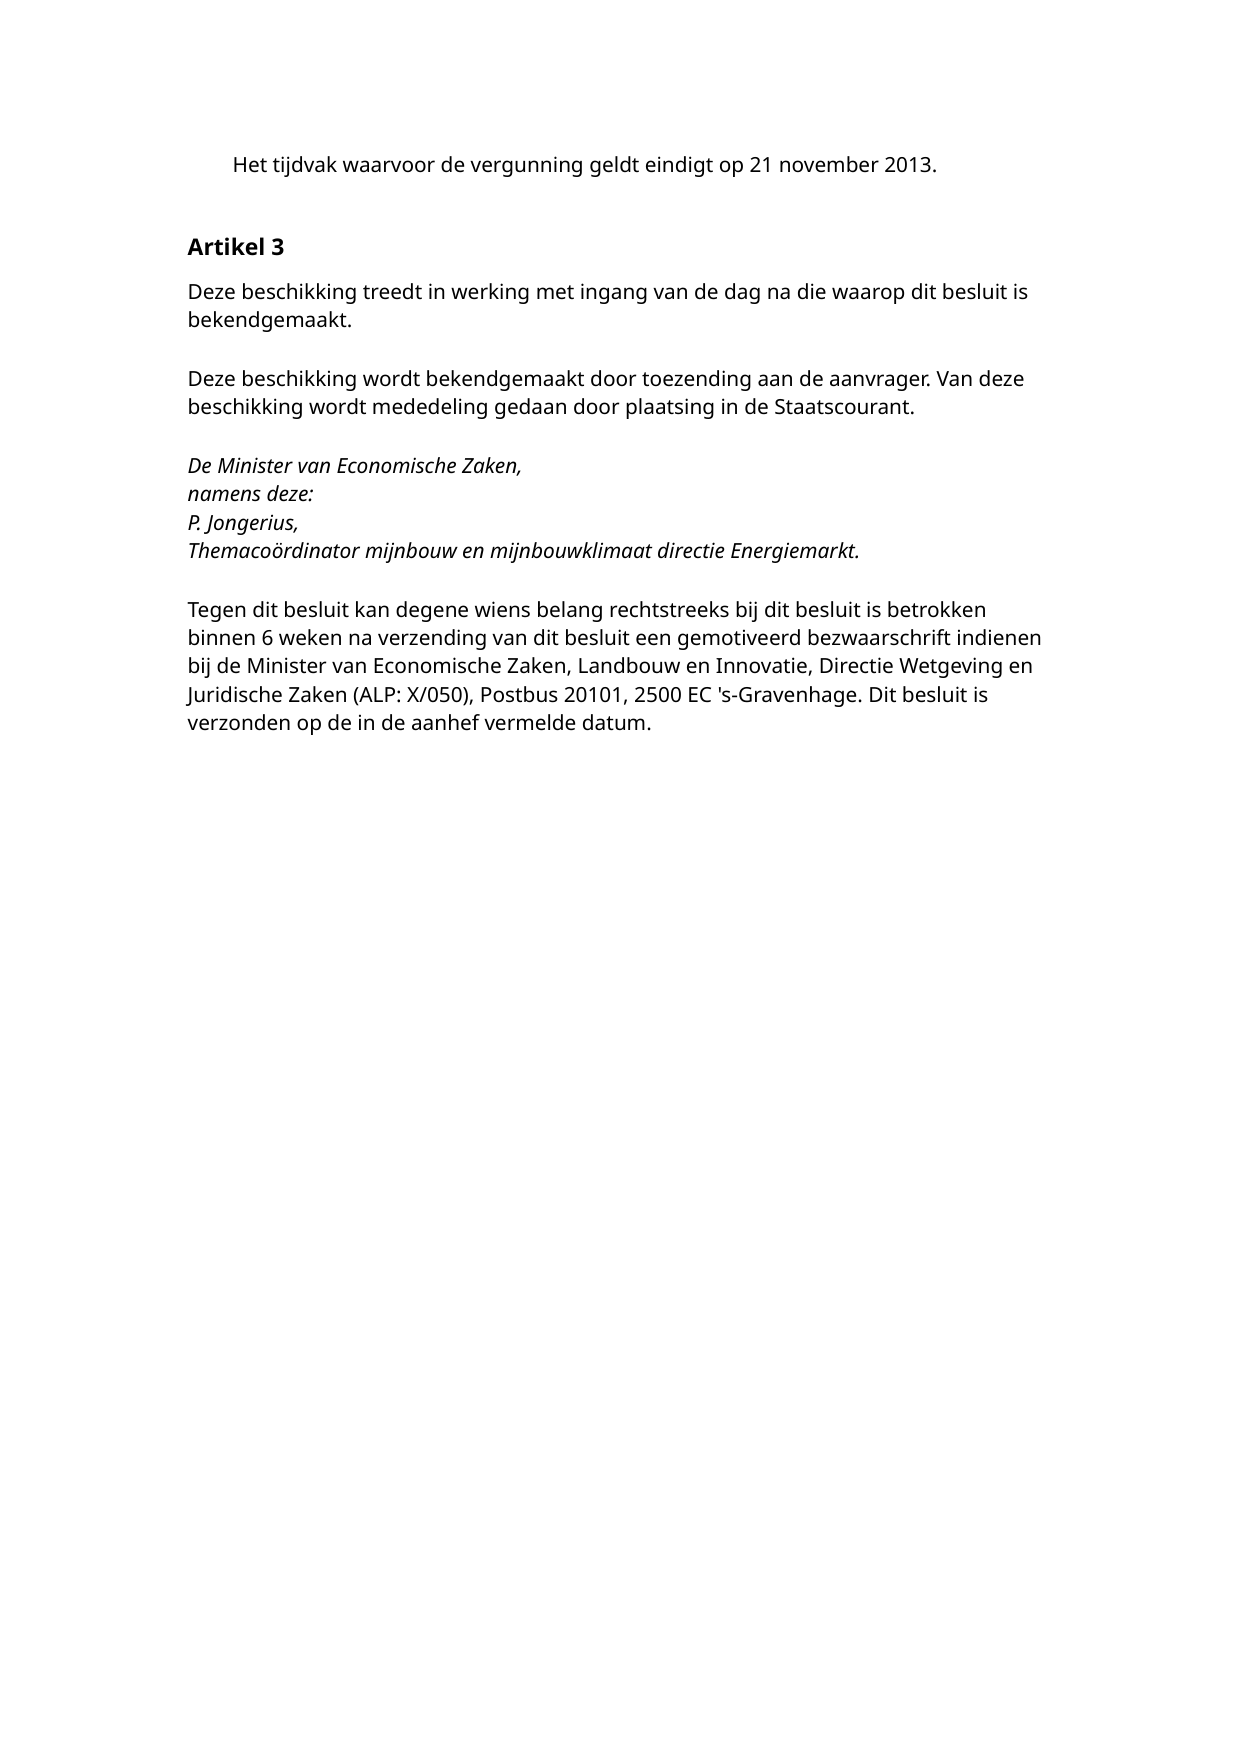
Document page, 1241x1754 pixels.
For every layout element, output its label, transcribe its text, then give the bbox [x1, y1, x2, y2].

text Tegen dit besluit kan degene wiens belang rechtstreeks bij dit besluit is betrokken binnen 6 weken na verzending van dit besluit een gemotiveerd bezwaarschrift indienen bij de Minister van Economische Zaken, Landbouw en Innovatie, Directie Wetgeving en Juridische Zaken (ALP: X/050), Postbus 20101, 2500 EC 's-Gravenhage. Dit besluit is verzonden op de in de aanhef vermelde datum. [187, 595, 1053, 737]
subtitle Artikel 3 [187, 231, 1053, 262]
text Deze beschikking wordt bekendgemaakt door toezending aan de aanvrager. Van deze beschikking wordt mededeling gedaan door plaatsing in de Staatscourant. [187, 364, 1053, 421]
text De Minister van Economische Zaken, [187, 451, 1053, 479]
text Deze beschikking treedt in werking met ingang van de dag na die waarop dit besluit is bekendgemaakt. [187, 277, 1053, 334]
text Themacoördinator mijnbouw en mijnbouwklimaat directie Energiemarkt. [187, 536, 1053, 565]
text namens deze: [187, 479, 1053, 508]
text Het tijdvak waarvoor de vergunning geldt eindigt op 21 november 2013. [232, 150, 1053, 178]
text P. Jongerius, [187, 508, 1053, 536]
